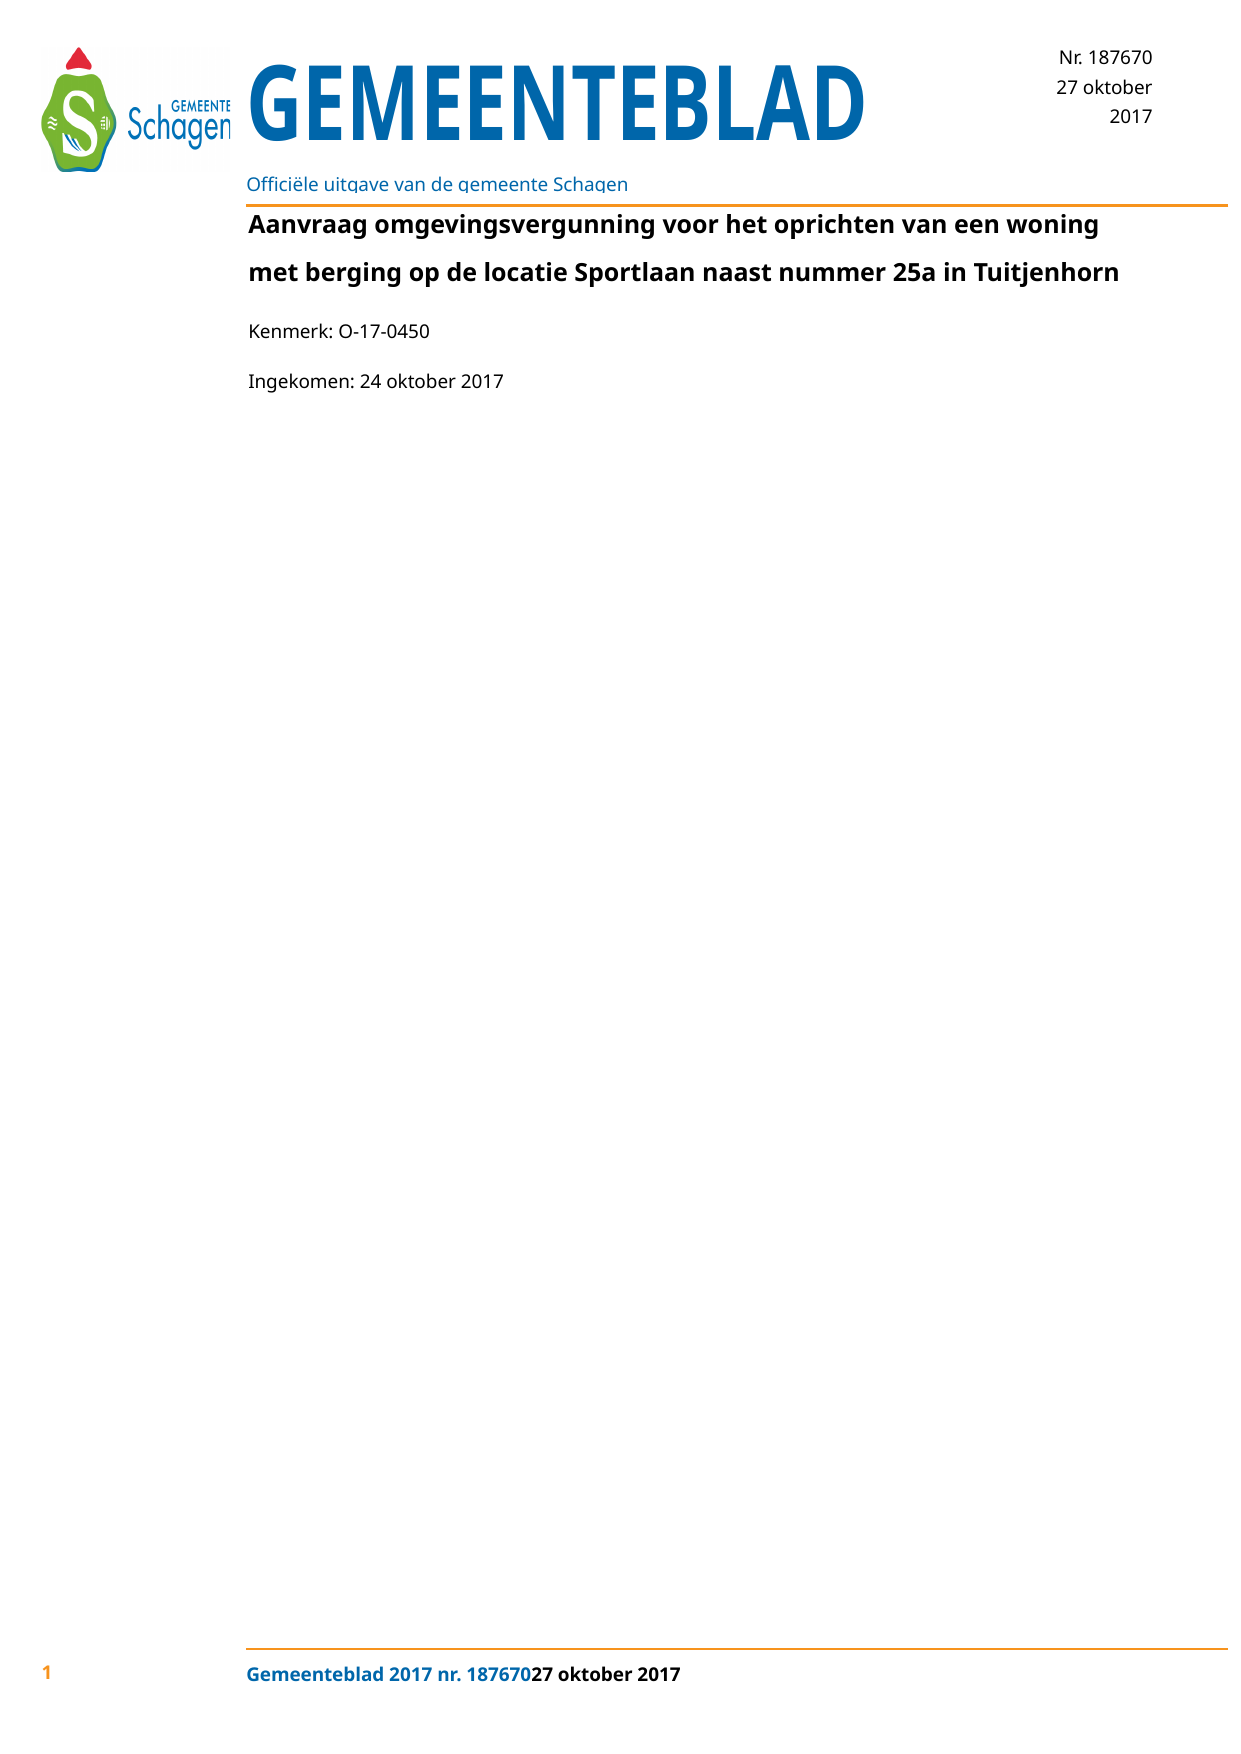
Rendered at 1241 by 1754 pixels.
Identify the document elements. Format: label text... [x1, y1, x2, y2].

text Aanvraag omgevingsvergunning voor het oprichten van een woning met berging op de locatie Sportlaan naast nummer 25a in Tuitjenhorn [248, 207, 1152, 288]
text Ingekomen: 24 oktober 2017 [248, 368, 1152, 394]
picture [41, 47, 231, 172]
text Kenmerk: O-17-0450 [248, 318, 1152, 344]
